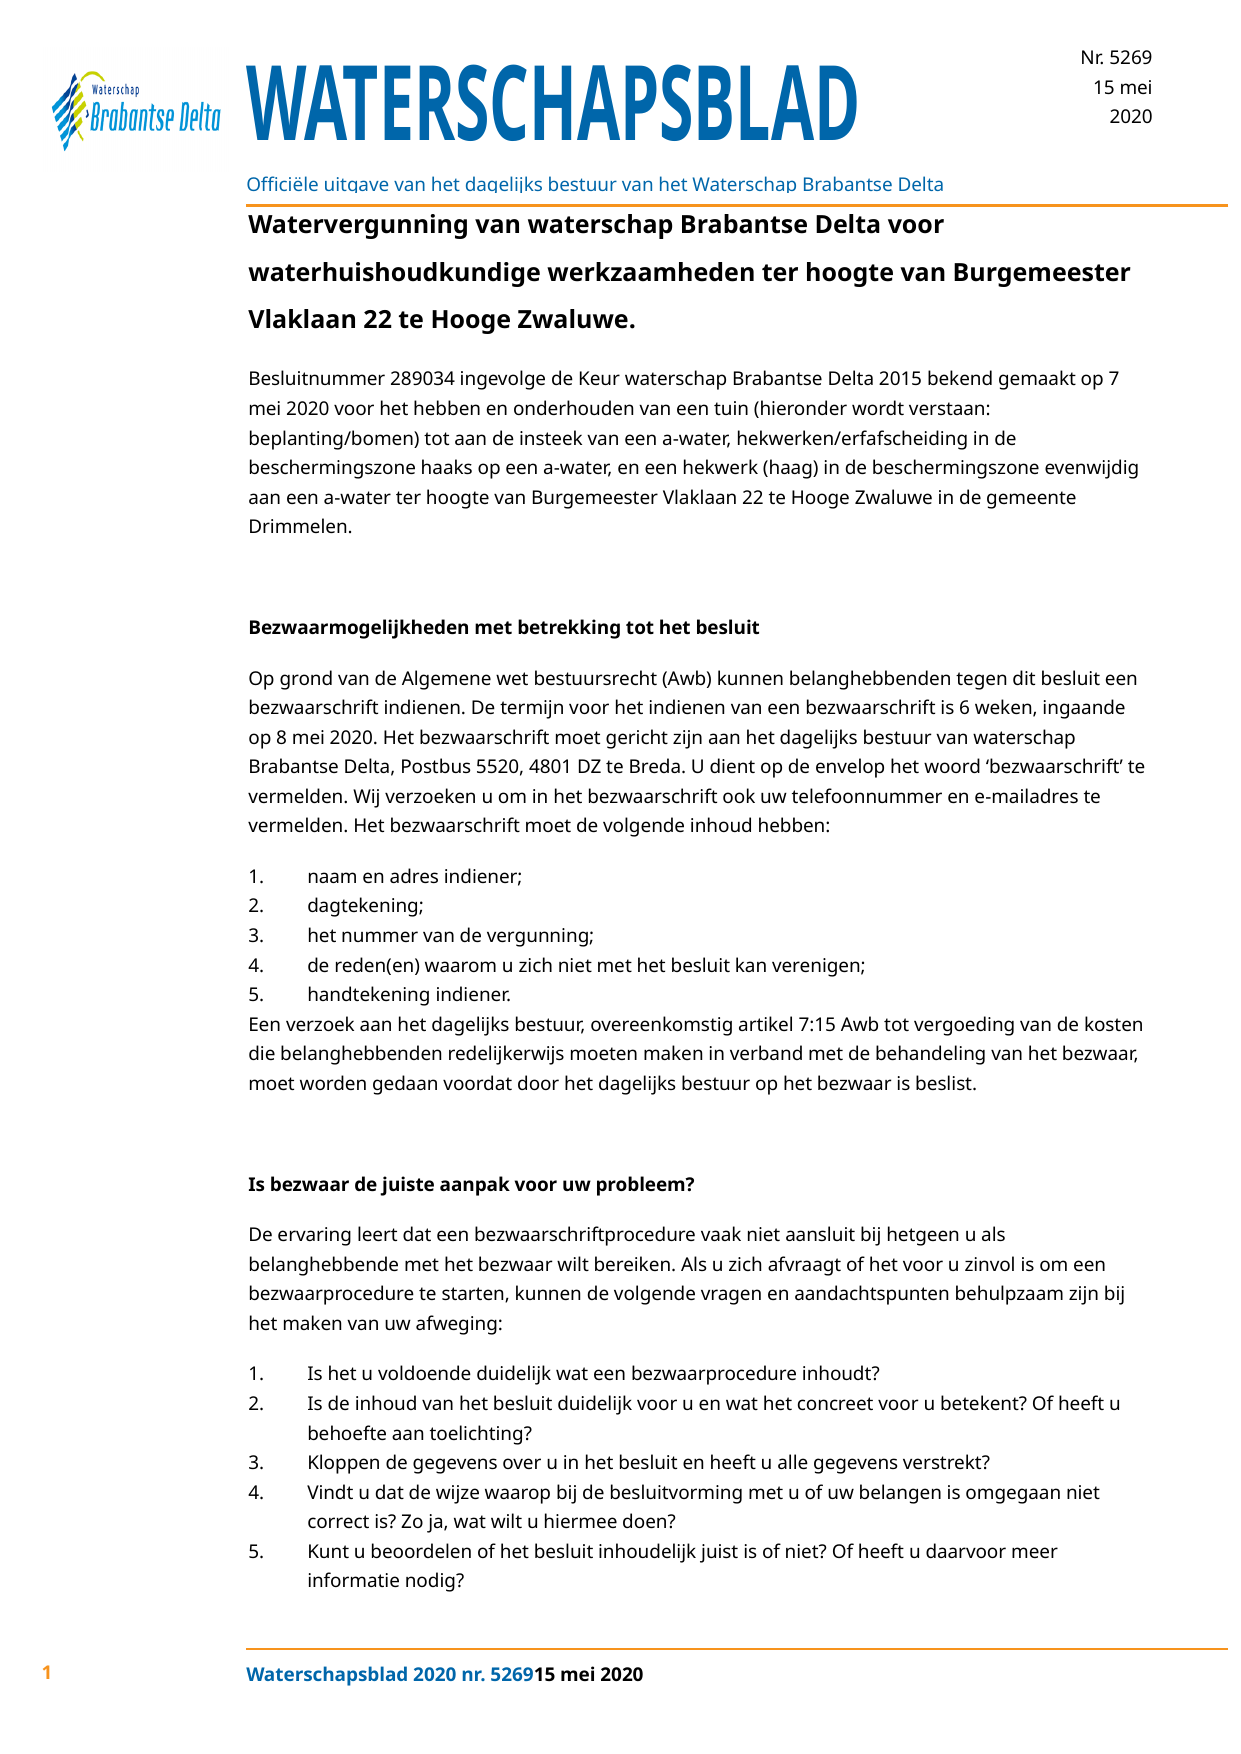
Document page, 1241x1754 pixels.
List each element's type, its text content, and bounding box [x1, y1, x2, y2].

list Vindt u dat de wijze waarop bij de besluitvorming met u of uw belangen is omgegaan niet correct is? Zo ja, wat wilt u hiermee doen? [248, 1479, 1152, 1534]
text Een verzoek aan het dagelijks bestuur, overeenkomstig artikel 7:15 Awb tot vergoeding van de kosten die belanghebbenden redelijkerwijs moeten maken in verband met de behandeling van het bezwaar, moet worden gedaan voordat door het dagelijks bestuur op het bezwaar is beslist. [248, 1011, 1152, 1096]
list Is de inhoud van het besluit duidelijk voor u en wat het concreet voor u betekent? Of heeft u behoefte aan toelichting? [248, 1390, 1152, 1445]
list Is het u voldoende duidelijk wat een bezwaarprocedure inhoudt? [248, 1361, 1152, 1386]
list Kunt u beoordelen of het besluit inhoudelijk juist is of niet? Of heeft u daarvoor meer informatie nodig? [248, 1538, 1152, 1593]
text Op grond van de Algemene wet bestuursrecht (Awb) kunnen belanghebbenden tegen dit besluit een bezwaarschrift indienen. De termijn voor het indienen van een bezwaarschrift is 6 weken, ingaande op 8 mei 2020. Het bezwaarschrift moet gericht zijn aan het dagelijks bestuur van waterschap Brabantse Delta, Postbus 5520, 4801 DZ te Breda. U dient op de envelop het woord ‘bezwaarschrift’ te vermelden. Wij verzoeken u om in het bezwaarschrift ook uw telefoonnummer en e‑mailadres te vermelden. Het bezwaarschrift moet de volgende inhoud hebben: [248, 665, 1152, 838]
list dagtekening; [248, 893, 1152, 918]
list de reden(en) waarom u zich niet met het besluit kan verenigen; [248, 952, 1152, 977]
list handtekening indiener. [248, 981, 1152, 1007]
list het nummer van de vergunning; [248, 922, 1152, 948]
text Is bezwaar de juiste aanpak voor uw probleem? [248, 1171, 1152, 1197]
list Kloppen de gegevens over u in het besluit en heeft u alle gegevens verstrekt? [248, 1449, 1152, 1475]
picture [41, 47, 231, 172]
text Watervergunning van waterschap Brabantse Delta voor waterhuishoudkundige werkzaamheden ter hoogte van Burgemeester Vlaklaan 22 te Hooge Zwaluwe. [248, 207, 1152, 336]
text De ervaring leert dat een bezwaarschriftprocedure vaak niet aansluit bij hetgeen u als belanghebbende met het bezwaar wilt bereiken. Als u zich afvraagt of het voor u zinvol is om een bezwaarprocedure te starten, kunnen de volgende vragen en aandachtspunten behulpzaam zijn bij het maken van uw afweging: [248, 1221, 1152, 1336]
list naam en adres indiener; [248, 863, 1152, 889]
text Besluitnummer 289034 ingevolge de Keur waterschap Brabantse Delta 2015 bekend gemaakt op 7 mei 2020 voor het hebben en onderhouden van een tuin (hieronder wordt verstaan: beplanting/bomen) tot aan de insteek van een a-water, hekwerken/erfafscheiding in de beschermingszone haaks op een a-water, en een hekwerk (haag) in de beschermingszone evenwijdig aan een a-water ter hoogte van Burgemeester Vlaklaan 22 te Hooge Zwaluwe in de gemeente Drimmelen. [248, 366, 1152, 539]
text Bezwaarmogelijkheden met betrekking tot het besluit [248, 614, 1152, 640]
